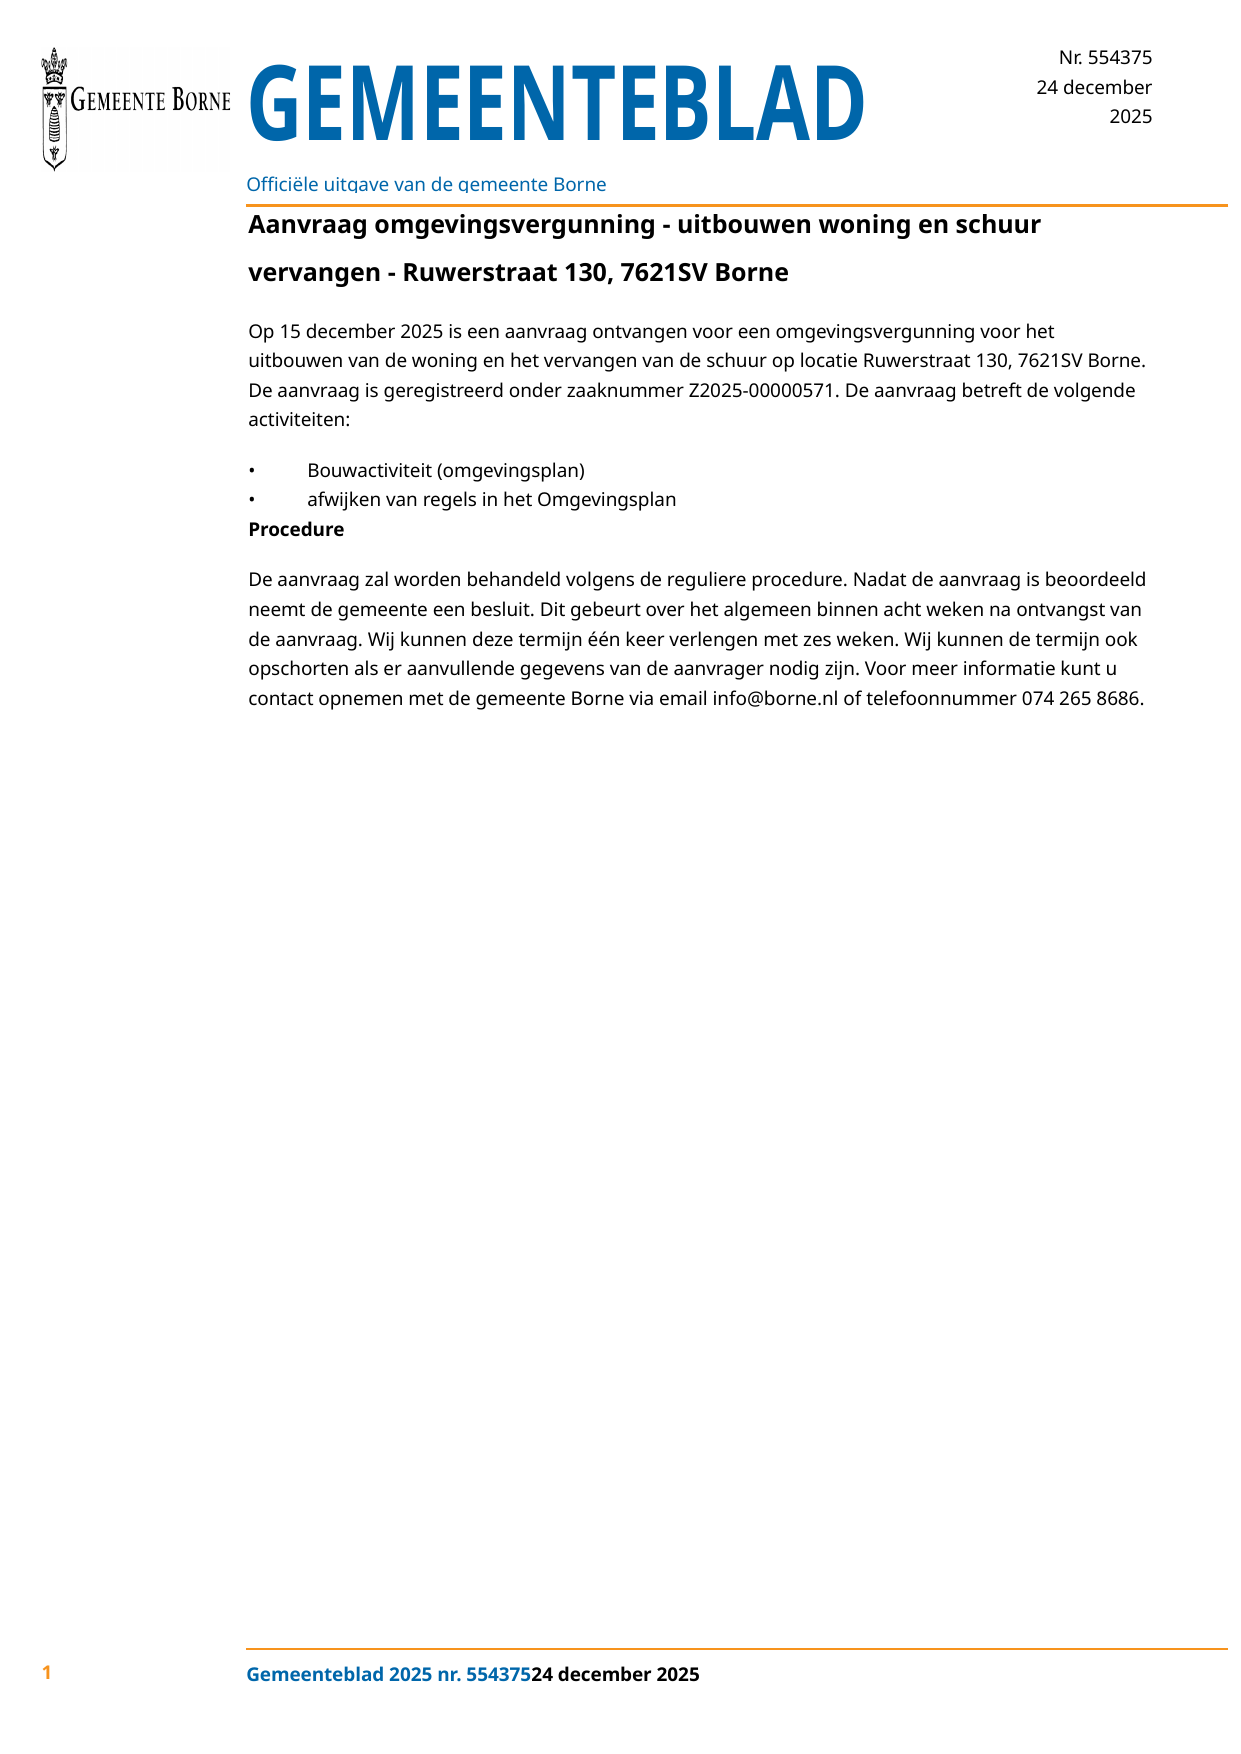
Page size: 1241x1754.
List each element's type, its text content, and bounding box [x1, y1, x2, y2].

text Procedure [248, 516, 1152, 542]
text Op 15 december 2025 is een aanvraag ontvangen voor een omgevingsvergunning voor het uitbouwen van de woning en het vervangen van de schuur op locatie Ruwerstraat 130, 7621SV Borne. De aanvraag is geregistreerd onder zaaknummer Z2025-00000571. De aanvraag betreft de volgende activiteiten: [248, 318, 1152, 432]
text Aanvraag omgevingsvergunning - uitbouwen woning en schuur vervangen - Ruwerstraat 130, 7621SV Borne [248, 207, 1152, 288]
list Bouwactiviteit (omgevingsplan) [248, 457, 1152, 483]
picture [41, 47, 231, 172]
list afwijken van regels in het Omgevingsplan [248, 487, 1152, 512]
text De aanvraag zal worden behandeld volgens de reguliere procedure. Nadat de aanvraag is beoordeeld neemt de gemeente een besluit. Dit gebeurt over het algemeen binnen acht weken na ontvangst van de aanvraag. Wij kunnen deze termijn één keer verlengen met zes weken. Wij kunnen de termijn ook opschorten als er aanvullende gegevens van de aanvrager nodig zijn. Voor meer informatie kunt u contact opnemen met de gemeente Borne via email info@borne.nl of telefoonnummer 074 265 8686. [248, 567, 1152, 711]
